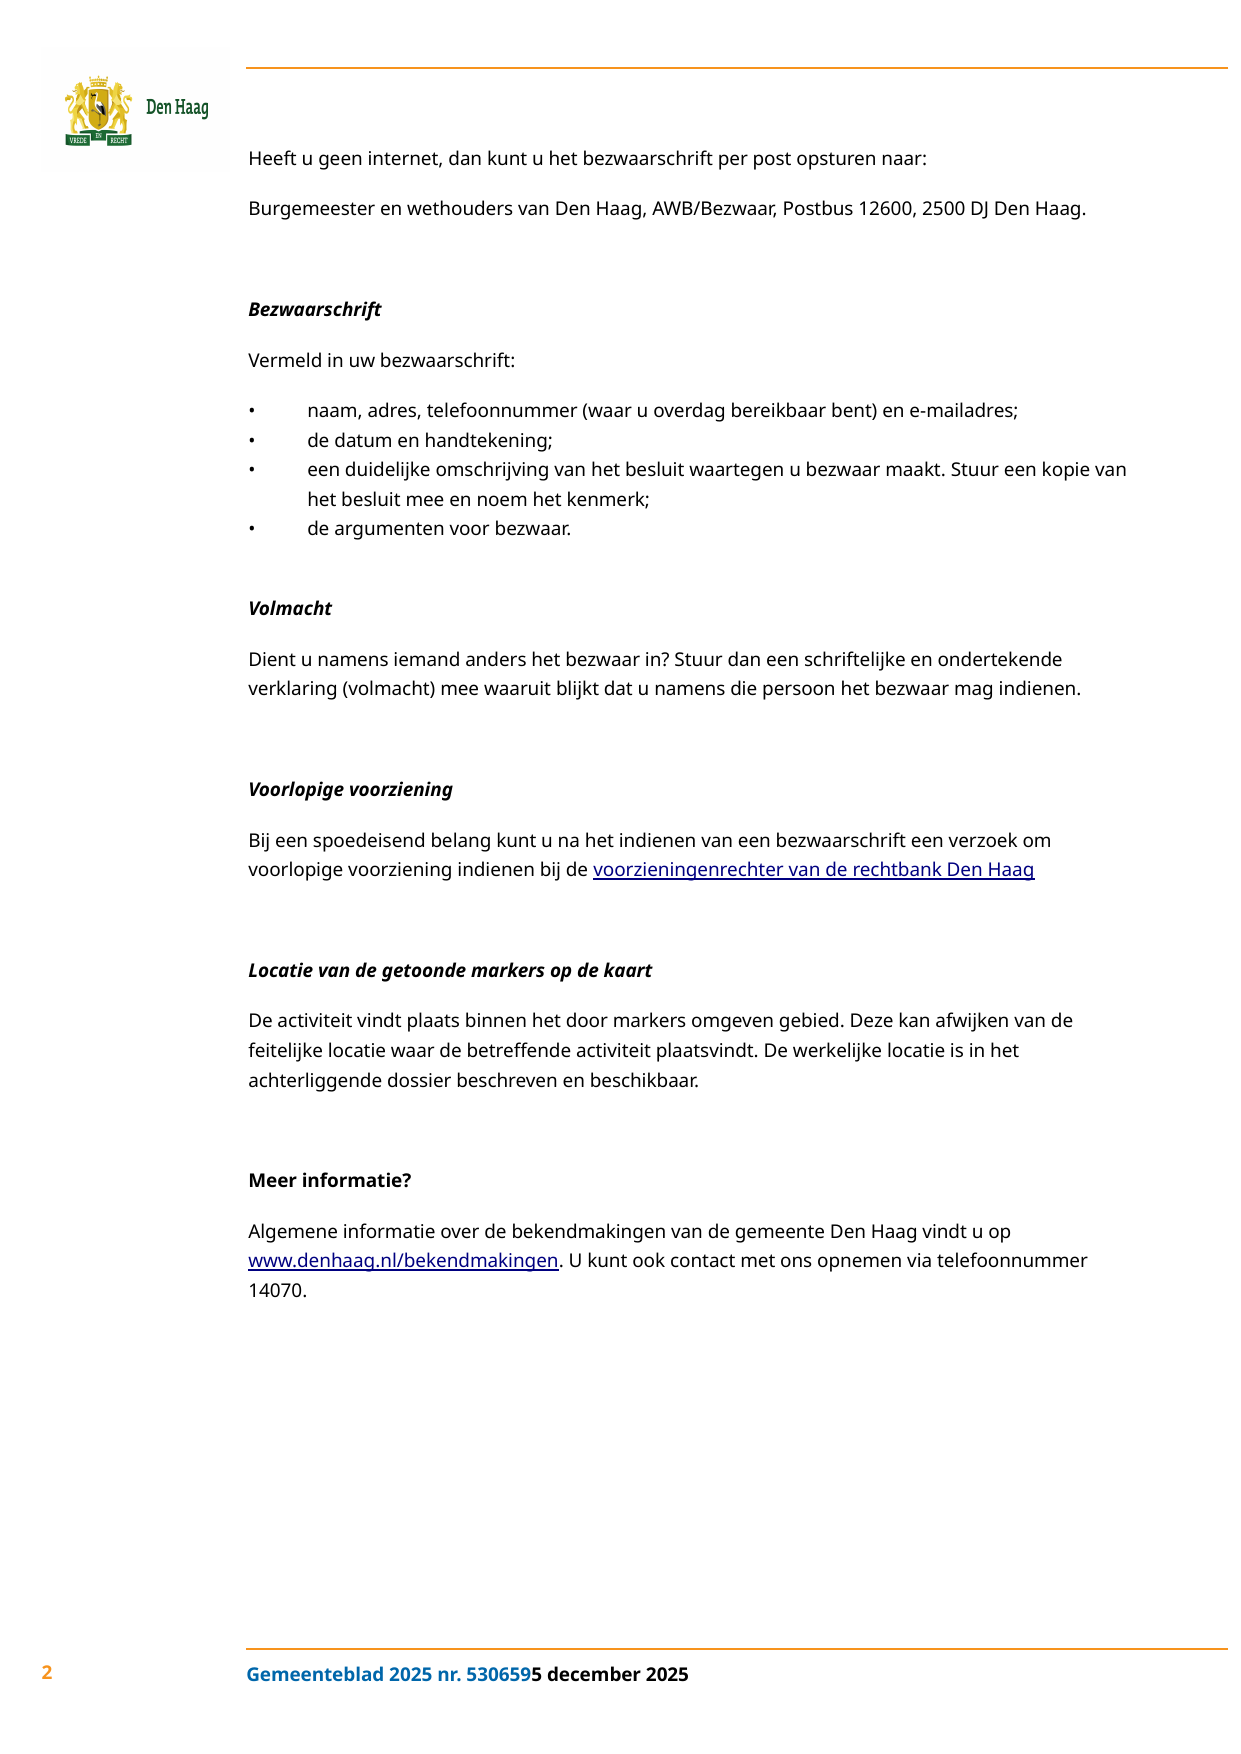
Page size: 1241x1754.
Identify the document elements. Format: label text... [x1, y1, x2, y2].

text Heeft u geen internet, dan kunt u het bezwaarschrift per post opsturen naar: [248, 145, 1152, 171]
text Volmacht [248, 596, 1152, 621]
picture [41, 47, 231, 172]
text Vermeld in uw bezwaarschrift: [248, 347, 1152, 373]
text Burgemeester en wethouders van Den Haag, AWB/Bezwaar, Postbus 12600, 2500 DJ Den Haag. [248, 196, 1152, 221]
text Voorlopige voorziening [248, 776, 1152, 802]
list de argumenten voor bezwaar. [248, 516, 1152, 541]
list de datum en handtekening; [248, 427, 1152, 453]
list naam, adres, telefoonnummer (waar u overdag bereikbaar bent) en e-mailadres; [248, 397, 1152, 423]
list een duidelijke omschrijving van het besluit waartegen u bezwaar maakt. Stuur een kopie van het besluit mee en noem het kenmerk; [248, 456, 1152, 512]
text Algemene informatie over de bekendmakingen van de gemeente Den Haag vindt u op www.denhaag.nl/bekendmakingen. U kunt ook contact met ons opnemen via telefoonnummer 14070. [248, 1218, 1152, 1303]
text Meer informatie? [248, 1168, 1152, 1193]
text Locatie van de getoonde markers op de kaart [248, 957, 1152, 983]
text Dient u namens iemand anders het bezwaar in? Stuur dan een schriftelijke en ondertekende verklaring (volmacht) mee waaruit blijkt dat u namens die persoon het bezwaar mag indienen. [248, 646, 1152, 701]
text De activiteit vindt plaats binnen het door markers omgeven gebied. Deze kan afwijken van de feitelijke locatie waar de betreffende activiteit plaatsvindt. De werkelijke locatie is in het achterliggende dossier beschreven en beschikbaar. [248, 1008, 1152, 1093]
text Bezwaarschrift [248, 296, 1152, 322]
text Bij een spoedeisend belang kunt u na het indienen van een bezwaarschrift een verzoek om voorlopige voorziening indienen bij de voorzieningenrechter van de rechtbank Den Haag [248, 827, 1152, 882]
